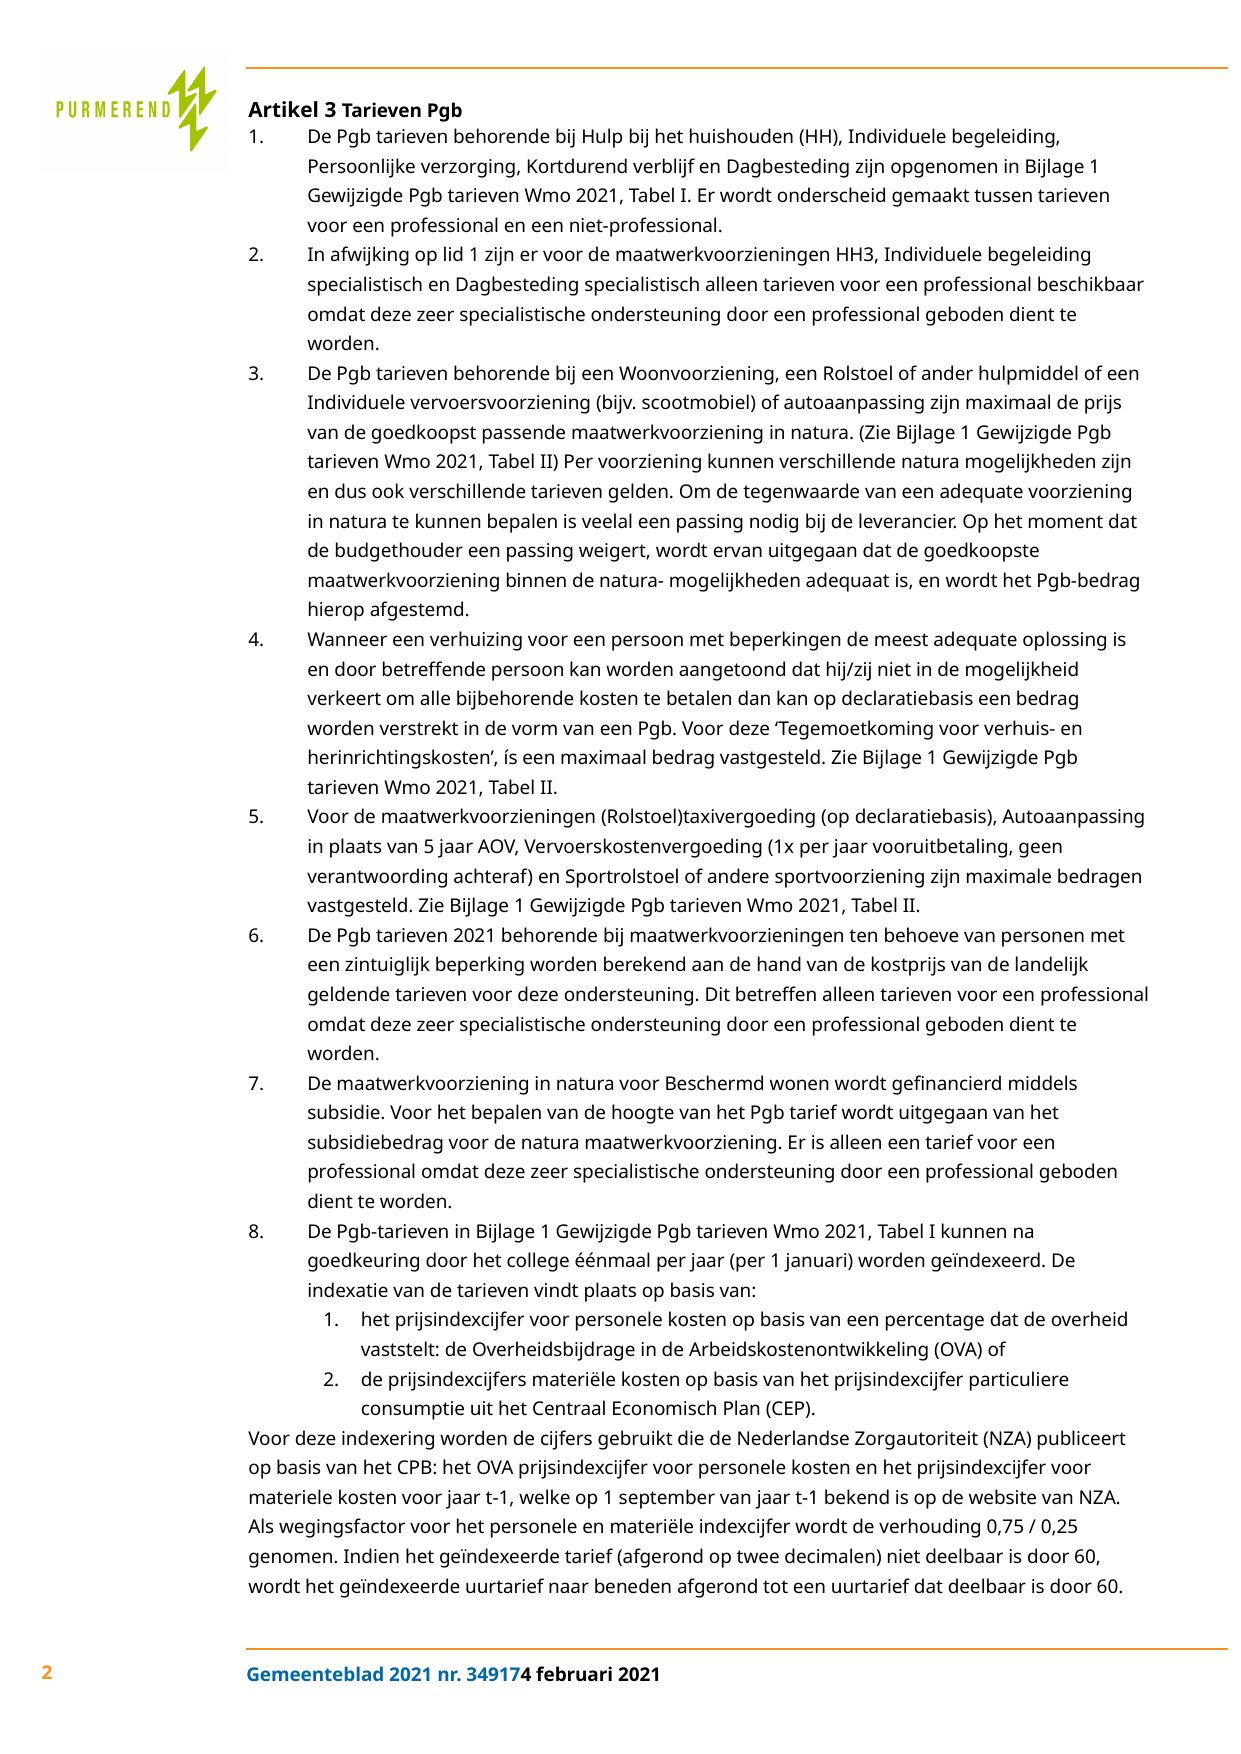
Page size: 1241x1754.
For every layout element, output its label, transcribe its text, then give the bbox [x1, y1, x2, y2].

list Wanneer een verhuizing voor een persoon met beperkingen de meest adequate oplossing is en door betreffende persoon kan worden aangetoond dat hij/zij niet in de mogelijkheid verkeert om alle bijbehorende kosten te betalen dan kan op declaratiebasis een bedrag worden verstrekt in de vorm van een Pgb. Voor deze ‘Tegemoetkoming voor verhuis- en herinrichtingskosten’, ís een maximaal bedrag vastgesteld. Zie Bijlage 1 Gewijzigde Pgb tarieven Wmo 2021, Tabel II. [248, 626, 1152, 800]
picture [41, 47, 231, 172]
list De Pgb tarieven 2021 behorende bij maatwerkvoorzieningen ten behoeve van personen met een zintuiglijk beperking worden berekend aan de hand van de kostprijs van de landelijk geldende tarieven voor deze ondersteuning. Dit betreffen alleen tarieven voor een professional omdat deze zeer specialistische ondersteuning door een professional geboden dient te worden. [248, 922, 1152, 1066]
list De Pgb-tarieven in Bijlage 1 Gewijzigde Pgb tarieven Wmo 2021, Tabel I kunnen na goedkeuring door het college éénmaal per jaar (per 1 januari) worden geïndexeerd. De indexatie van de tarieven vindt plaats op basis van: [248, 1218, 1152, 1303]
list In afwijking op lid 1 zijn er voor de maatwerkvoorzieningen HH3, Individuele begeleiding specialistisch en Dagbesteding specialistisch alleen tarieven voor een professional beschikbaar omdat deze zeer specialistische ondersteuning door een professional geboden dient te worden. [248, 242, 1152, 356]
list de prijsindexcijfers materiële kosten op basis van het prijsindexcijfer particuliere consumptie uit het Centraal Economisch Plan (CEP). [323, 1366, 1152, 1421]
text Voor deze indexering worden de cijfers gebruikt die de Nederlandse Zorgautoriteit (NZA) publiceert op basis van het CPB: het OVA prijsindexcijfer voor personele kosten en het prijsindexcijfer voor materiele kosten voor jaar t-1, welke op 1 september van jaar t-1 bekend is op de website van NZA. [248, 1425, 1152, 1510]
list De maatwerkvoorziening in natura voor Beschermd wonen wordt gefinancierd middels subsidie. Voor het bepalen van de hoogte van het Pgb tarief wordt uitgegaan van het subsidiebedrag voor de natura maatwerkvoorziening. Er is alleen een tarief voor een professional omdat deze zeer specialistische ondersteuning door een professional geboden dient te worden. [248, 1070, 1152, 1214]
text Als wegingsfactor voor het personele en materiële indexcijfer wordt de verhouding 0,75 / 0,25 genomen. Indien het geïndexeerde tarief (afgerond op twee decimalen) niet deelbaar is door 60, wordt het geïndexeerde uurtarief naar beneden afgerond tot een uurtarief dat deelbaar is door 60. [248, 1514, 1152, 1598]
list De Pgb tarieven behorende bij Hulp bij het huishouden (HH), Individuele begeleiding, Persoonlijke verzorging, Kortdurend verblijf en Dagbesteding zijn opgenomen in Bijlage 1 Gewijzigde Pgb tarieven Wmo 2021, Tabel I. Er wordt onderscheid gemaakt tussen tarieven voor een professional en een niet-professional. [248, 123, 1152, 238]
list De Pgb tarieven behorende bij een Woonvoorziening, een Rolstoel of ander hulpmiddel of een Individuele vervoersvoorziening (bijv. scootmobiel) of autoaanpassing zijn maximaal de prijs van de goedkoopst passende maatwerkvoorziening in natura. (Zie Bijlage 1 Gewijzigde Pgb tarieven Wmo 2021, Tabel II) Per voorziening kunnen verschillende natura mogelijkheden zijn en dus ook verschillende tarieven gelden. Om de tegenwaarde van een adequate voorziening in natura te kunnen bepalen is veelal een passing nodig bij de leverancier. Op het moment dat de budgethouder een passing weigert, wordt ervan uitgegaan dat de goedkoopste maatwerkvoorziening binnen de natura- mogelijkheden adequaat is, en wordt het Pgb-bedrag hierop afgestemd. [248, 360, 1152, 622]
list Voor de maatwerkvoorzieningen (Rolstoel)taxivergoeding (op declaratiebasis), Autoaanpassing in plaats van 5 jaar AOV, Vervoerskostenvergoeding (1x per jaar vooruitbetaling, geen verantwoording achteraf) en Sportrolstoel of andere sportvoorziening zijn maximale bedragen vastgesteld. Zie Bijlage 1 Gewijzigde Pgb tarieven Wmo 2021, Tabel II. [248, 804, 1152, 918]
text Artikel 3 Tarieven Pgb [248, 95, 1152, 123]
list het prijsindexcijfer voor personele kosten op basis van een percentage dat de overheid vaststelt: de Overheidsbijdrage in de Arbeidskostenontwikkeling (OVA) of [323, 1307, 1152, 1362]
